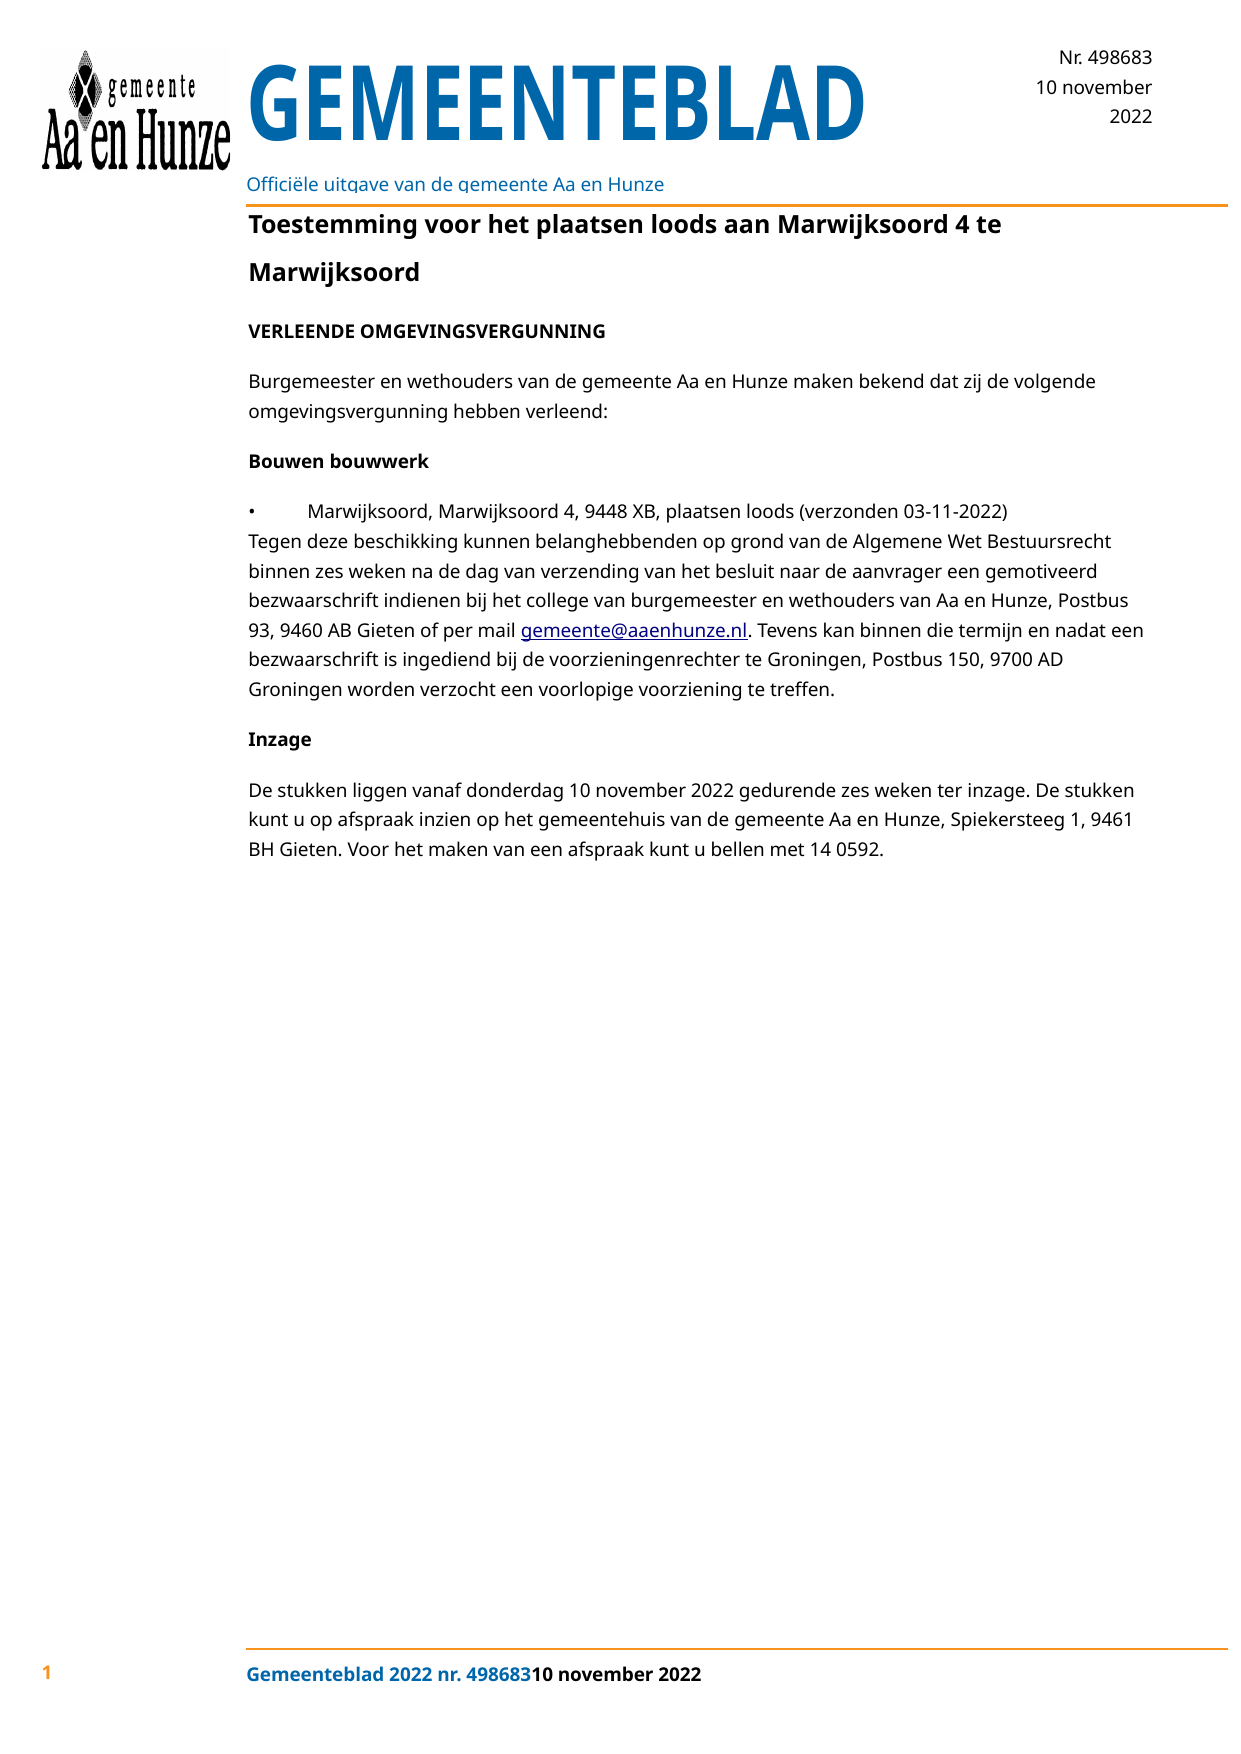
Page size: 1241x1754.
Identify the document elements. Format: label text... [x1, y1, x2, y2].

text Bouwen bouwwerk [248, 448, 1152, 474]
picture [41, 47, 231, 172]
text Toestemming voor het plaatsen loods aan Marwijksoord 4 te Marwijksoord [248, 207, 1152, 288]
text VERLEENDE OMGEVINGSVERGUNNING [248, 318, 1152, 344]
list Marwijksoord, Marwijksoord 4, 9448 XB, plaatsen loods (verzonden 03-11-2022) [248, 499, 1152, 524]
text De stukken liggen vanaf donderdag 10 november 2022 gedurende zes weken ter inzage. De stukken kunt u op afspraak inzien op het gemeentehuis van de gemeente Aa en Hunze, Spiekersteeg 1, 9461 BH Gieten. Voor het maken van een afspraak kunt u bellen met 14 0592. [248, 777, 1152, 862]
text Burgemeester en wethouders van de gemeente Aa en Hunze maken bekend dat zij de volgende omgevingsvergunning hebben verleend: [248, 368, 1152, 424]
text Inzage [248, 727, 1152, 752]
text Tegen deze beschikking kunnen belanghebbenden op grond van de Algemene Wet Bestuursrecht binnen zes weken na de dag van verzending van het besluit naar de aanvrager een gemotiveerd bezwaarschrift indienen bij het college van burgemeester en wethouders van Aa en Hunze, Postbus 93, 9460 AB Gieten of per mail gemeente@aaenhunze.nl. Tevens kan binnen die termijn en nadat een bezwaarschrift is ingediend bij de voorzieningenrechter te Groningen, Postbus 150, 9700 AD Groningen worden verzocht een voorlopige voorziening te treffen. [248, 528, 1152, 702]
